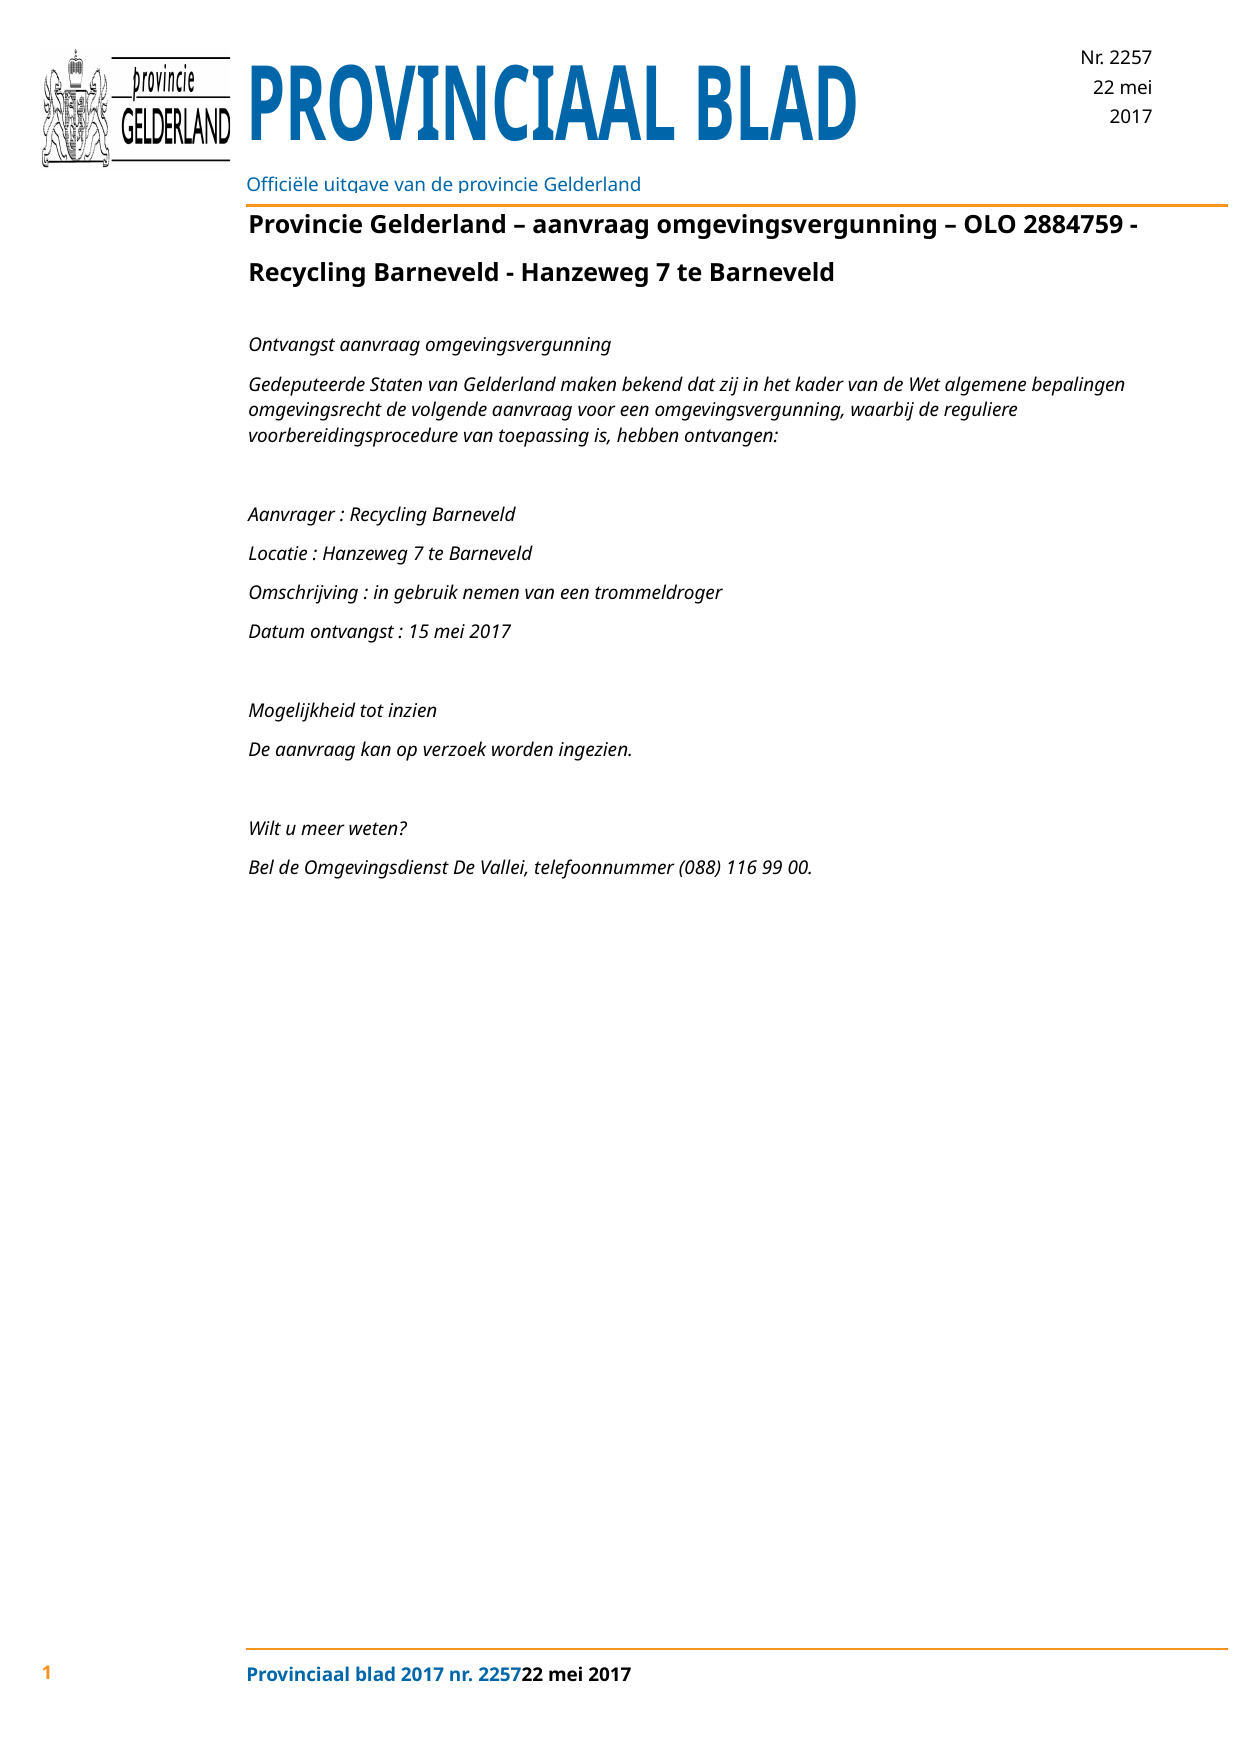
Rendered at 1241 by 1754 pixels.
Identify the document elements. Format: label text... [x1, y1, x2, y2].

text Provincie Gelderland – aanvraag omgevingsvergunning – OLO 2884759 - Recycling Barneveld - Hanzeweg 7 te Barneveld [248, 207, 1152, 288]
text Ontvangst aanvraag omgevingsvergunning [248, 331, 1152, 357]
text Wilt u meer weten? [248, 815, 1152, 841]
picture [41, 47, 231, 172]
text Aanvrager : Recycling Barneveld [248, 501, 1152, 526]
text Datum ontvangst : 15 mei 2017 [248, 618, 1152, 644]
text Locatie : Hanzeweg 7 te Barneveld [248, 540, 1152, 566]
text Omschrijving : in gebruik nemen van een trommeldroger [248, 579, 1152, 605]
text Mogelijkheid tot inzien [248, 697, 1152, 723]
text Bel de Omgevingsdienst De Vallei, telefoonnummer (088) 116 99 00. [248, 854, 1152, 880]
text De aanvraag kan op verzoek worden ingezien. [248, 736, 1152, 762]
text Gedeputeerde Staten van Gelderland maken bekend dat zij in het kader van de Wet algemene bepalingen omgevingsrecht de volgende aanvraag voor een omgevingsvergunning, waarbij de reguliere voorbereidingsprocedure van toepassing is, hebben ontvangen: [248, 371, 1152, 448]
